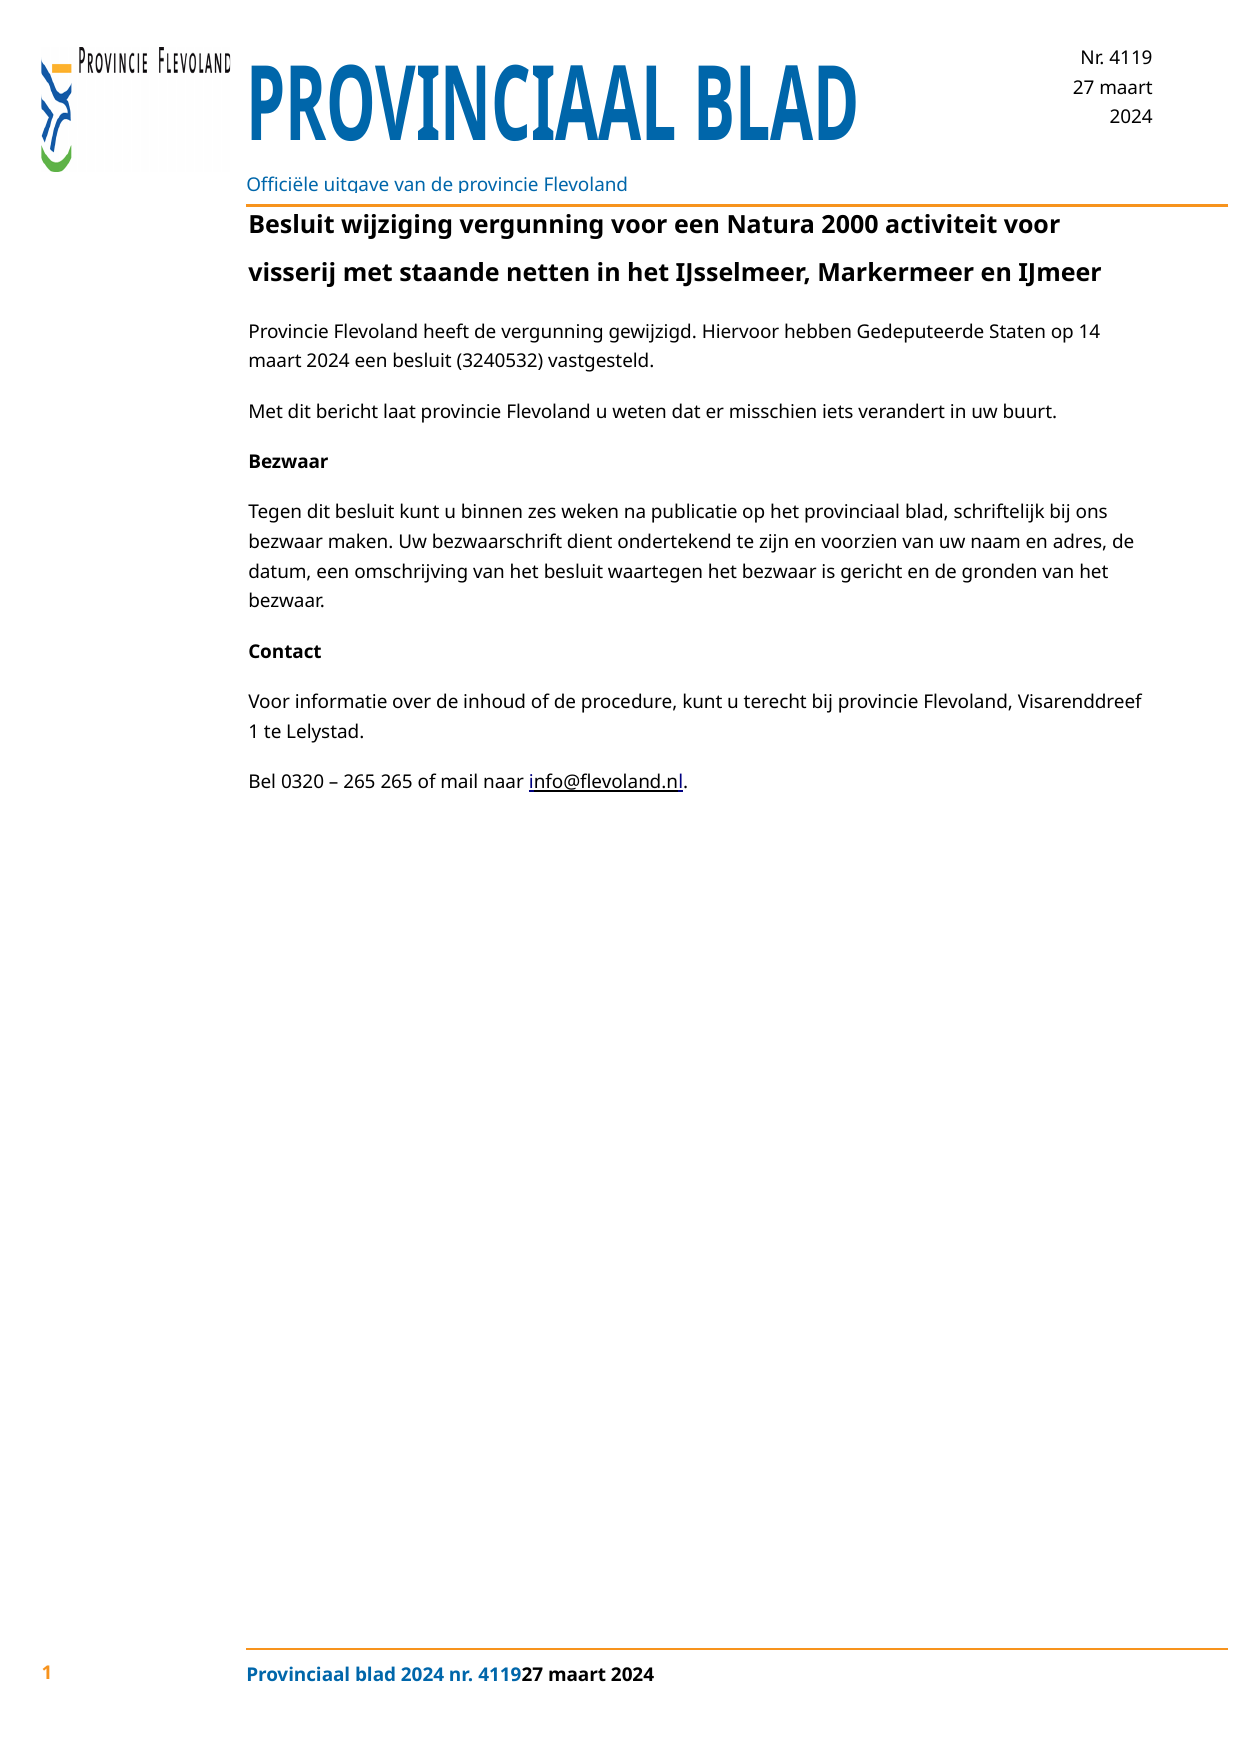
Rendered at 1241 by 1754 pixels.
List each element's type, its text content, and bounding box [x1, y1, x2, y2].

text Voor informatie over de inhoud of de procedure, kunt u terecht bij provincie Flevoland, Visarenddreef 1 te Lelystad. [248, 688, 1152, 744]
text Bezwaar [248, 448, 1152, 474]
text Met dit bericht laat provincie Flevoland u weten dat er misschien iets verandert in uw buurt. [248, 398, 1152, 424]
text Bel 0320 – 265 265 of mail naar info@flevoland.nl. [248, 768, 1152, 794]
text Contact [248, 638, 1152, 664]
picture [41, 47, 231, 172]
text Besluit wijziging vergunning voor een Natura 2000 activiteit voor visserij met staande netten in het IJsselmeer, Markermeer en IJmeer [248, 207, 1152, 288]
text Provincie Flevoland heeft de vergunning gewijzigd. Hiervoor hebben Gedeputeerde Staten op 14 maart 2024 een besluit (3240532) vastgesteld. [248, 318, 1152, 373]
text Tegen dit besluit kunt u binnen zes weken na publicatie op het provinciaal blad, schriftelijk bij ons bezwaar maken. Uw bezwaarschrift dient ondertekend te zijn en voorzien van uw naam en adres, de datum, een omschrijving van het besluit waartegen het bezwaar is gericht en de gronden van het bezwaar. [248, 499, 1152, 613]
